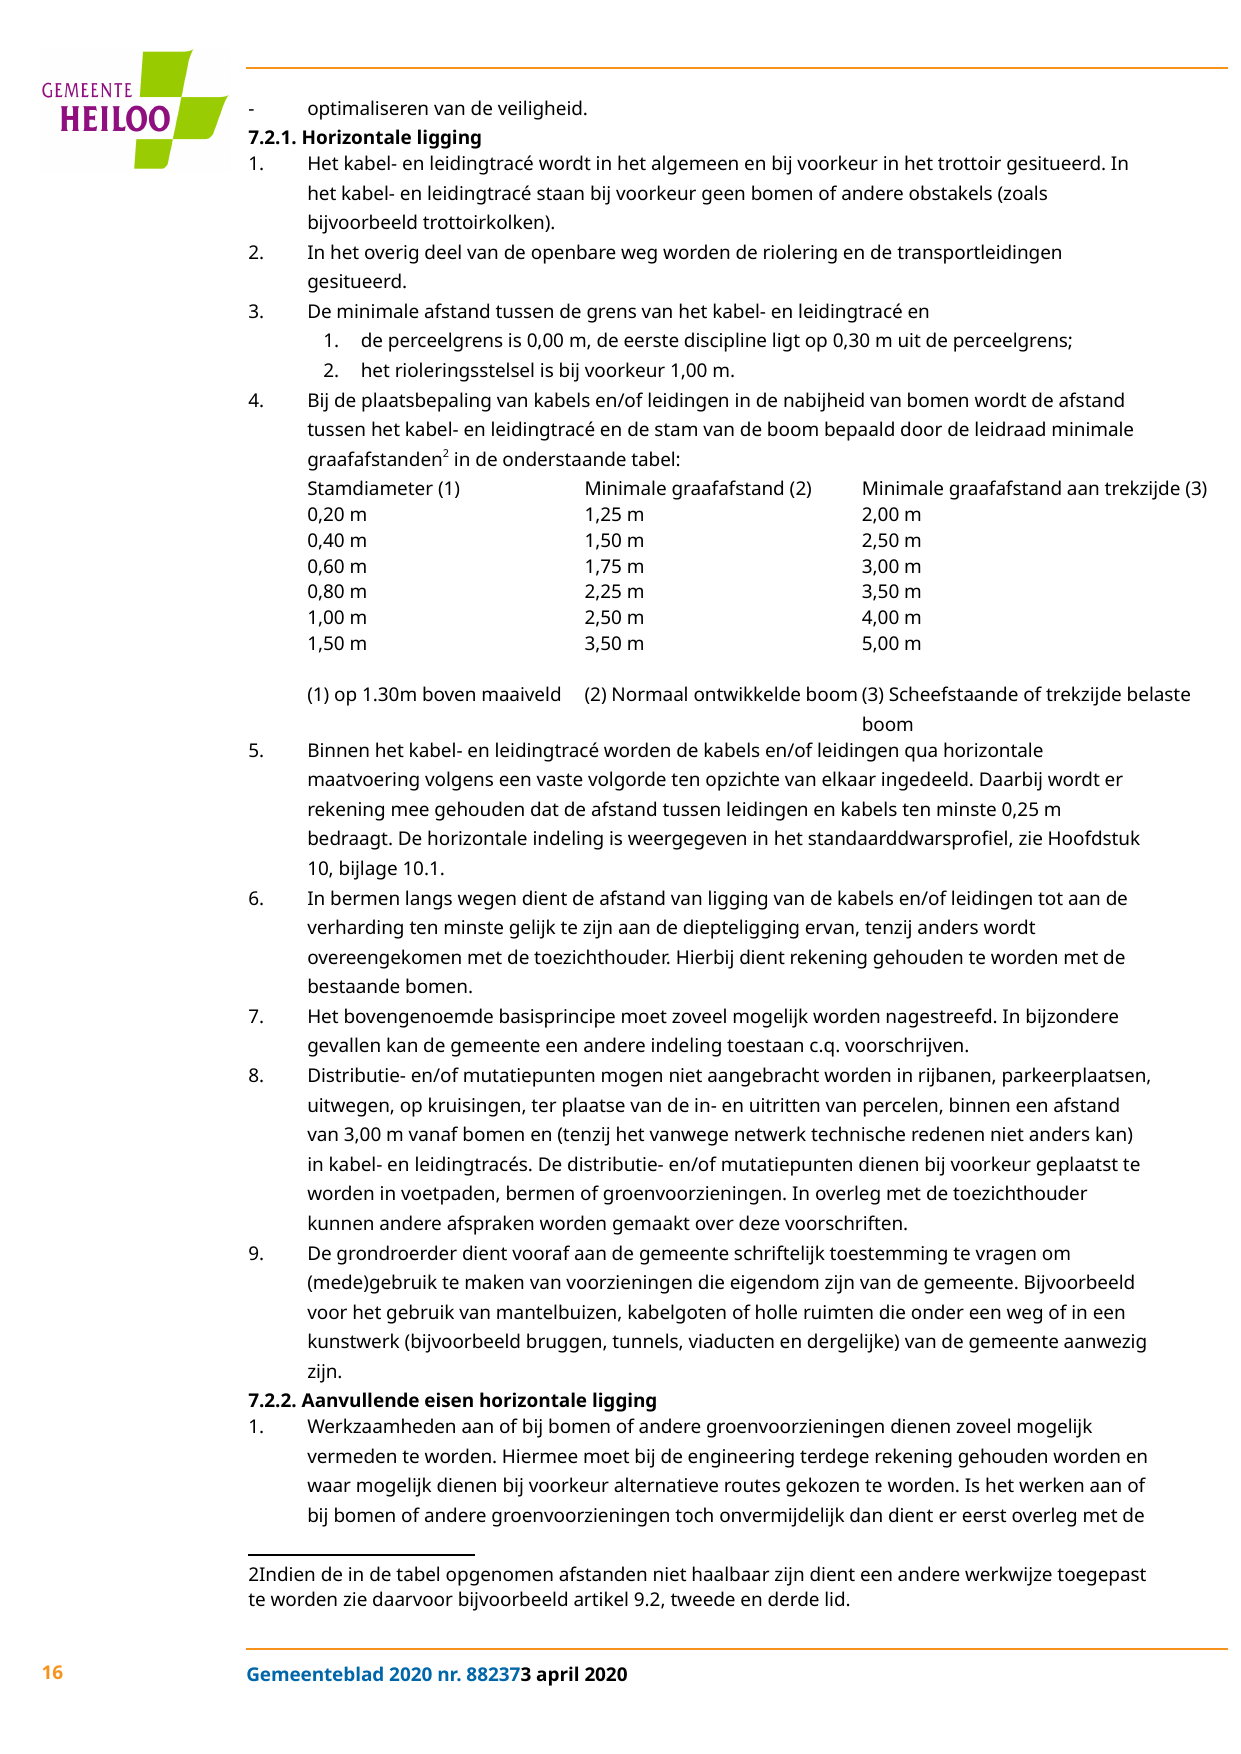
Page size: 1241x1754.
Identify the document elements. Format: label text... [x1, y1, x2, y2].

table_cell 4,00 m [862, 604, 1211, 630]
text 7.2.1. Horizontale ligging [248, 124, 1152, 150]
table_cell (2) Normaal ontwikkelde boom [584, 681, 862, 737]
list Bij de plaatsbepaling van kabels en/of leidingen in de nabijheid van bomen wordt de afstand tussen het kabel- en leidingtracé en de stam van de boom bepaald door de leidraad minimale graafafstanden in de onderstaande tabel: [248, 387, 1152, 472]
picture [41, 47, 231, 172]
table_cell [307, 656, 584, 681]
table_cell 3,50 m [862, 579, 1211, 604]
table_header Minimale graafafstand (2) [584, 476, 862, 501]
list De grondroerder dient vooraf aan de gemeente schriftelijk toestemming te vragen om (mede)gebruik te maken van voorzieningen die eigendom zijn van de gemeente. Bijvoorbeeld voor het gebruik van mantelbuizen, kabelgoten of holle ruimten die onder een weg of in een kunstwerk (bijvoorbeeld bruggen, tunnels, viaducten en dergelijke) van de gemeente aanwezig zijn. [248, 1240, 1152, 1384]
table_header Minimale graafafstand aan trekzijde (3) [862, 476, 1211, 501]
list In het overig deel van de openbare weg worden de riolering en de transportleidingen gesitueerd. [248, 239, 1152, 294]
list Distributie- en/of mutatiepunten mogen niet aangebracht worden in rijbanen, parkeerplaatsen, uitwegen, op kruisingen, ter plaatse van de in- en uitritten van percelen, binnen een afstand van 3,00 m vanaf bomen en (tenzij het vanwege netwerk technische redenen niet anders kan) in kabel- en leidingtracés. De distributie- en/of mutatiepunten dienen bij voorkeur geplaatst te worden in voetpaden, bermen of groenvoorzieningen. In overleg met de toezichthouder kunnen andere afspraken worden gemaakt over deze voorschriften. [248, 1062, 1152, 1236]
table_cell 0,40 m [307, 527, 584, 553]
list Het kabel- en leidingtracé wordt in het algemeen en bij voorkeur in het trottoir gesitueerd. In het kabel- en leidingtracé staan bij voorkeur geen bomen of andere obstakels (zoals bijvoorbeeld trottoirkolken). [248, 150, 1152, 235]
table_cell (1) op 1.30m boven maaiveld [307, 681, 584, 737]
table_cell 1,50 m [584, 527, 862, 553]
list Indien de in de tabel opgenomen afstanden niet haalbaar zijn dient een andere werkwijze toegepast te worden zie daarvoor bijvoorbeeld artikel 9.2, tweede en derde lid. [248, 1561, 1152, 1612]
list In bermen langs wegen dient de afstand van ligging van de kabels en/of leidingen tot aan de verharding ten minste gelijk te zijn aan de diepteligging ervan, tenzij anders wordt overeengekomen met de toezichthouder. Hierbij dient rekening gehouden te worden met de bestaande bomen. [248, 885, 1152, 999]
table_cell 1,25 m [584, 501, 862, 527]
table_cell [584, 656, 862, 681]
table_cell 2,50 m [862, 527, 1211, 553]
table_cell (3) Scheefstaande of trekzijde belaste boom [862, 681, 1211, 737]
table_cell 1,75 m [584, 553, 862, 578]
table_cell 0,20 m [307, 501, 584, 527]
list het rioleringsstelsel is bij voorkeur 1,00 m. [323, 357, 1152, 383]
table_cell [862, 656, 1211, 681]
table_cell 0,80 m [307, 579, 584, 604]
table_cell 0,60 m [307, 553, 584, 578]
table_cell 2,50 m [584, 604, 862, 630]
table_cell 3,50 m [584, 630, 862, 656]
list Werkzaamheden aan of bij bomen of andere groenvoorzieningen dienen zoveel mogelijk vermeden te worden. Hiermee moet bij de engineering terdege rekening gehouden worden en waar mogelijk dienen bij voorkeur alternatieve routes gekozen te worden. Is het werken aan of bij bomen of andere groenvoorzieningen toch onvermijdelijk dan dient er eerst overleg met de [248, 1413, 1152, 1528]
text 7.2.2. Aanvullende eisen horizontale ligging [248, 1388, 1152, 1413]
table_cell 2,25 m [584, 579, 862, 604]
table_header Stamdiameter (1) [307, 476, 584, 501]
list Het bovengenoemde basisprincipe moet zoveel mogelijk worden nagestreefd. In bijzondere gevallen kan de gemeente een andere indeling toestaan c.q. voorschrijven. [248, 1003, 1152, 1058]
list de perceelgrens is 0,00 m, de eerste discipline ligt op 0,30 m uit de perceelgrens; [323, 328, 1152, 353]
table_cell 3,00 m [862, 553, 1211, 578]
table_cell 1,50 m [307, 630, 584, 656]
list optimaliseren van de veiligheid. [248, 95, 1152, 121]
table_cell 1,00 m [307, 604, 584, 630]
table_cell 5,00 m [862, 630, 1211, 656]
list De minimale afstand tussen de grens van het kabel- en leidingtracé en [248, 298, 1152, 324]
list Binnen het kabel- en leidingtracé worden de kabels en/of leidingen qua horizontale maatvoering volgens een vaste volgorde ten opzichte van elkaar ingedeeld. Daarbij wordt er rekening mee gehouden dat de afstand tussen leidingen en kabels ten minste 0,25 m bedraagt. De horizontale indeling is weergegeven in het standaarddwarsprofiel, zie Hoofdstuk 10, bijlage 10.1. [248, 737, 1152, 881]
table_cell 2,00 m [862, 501, 1211, 527]
